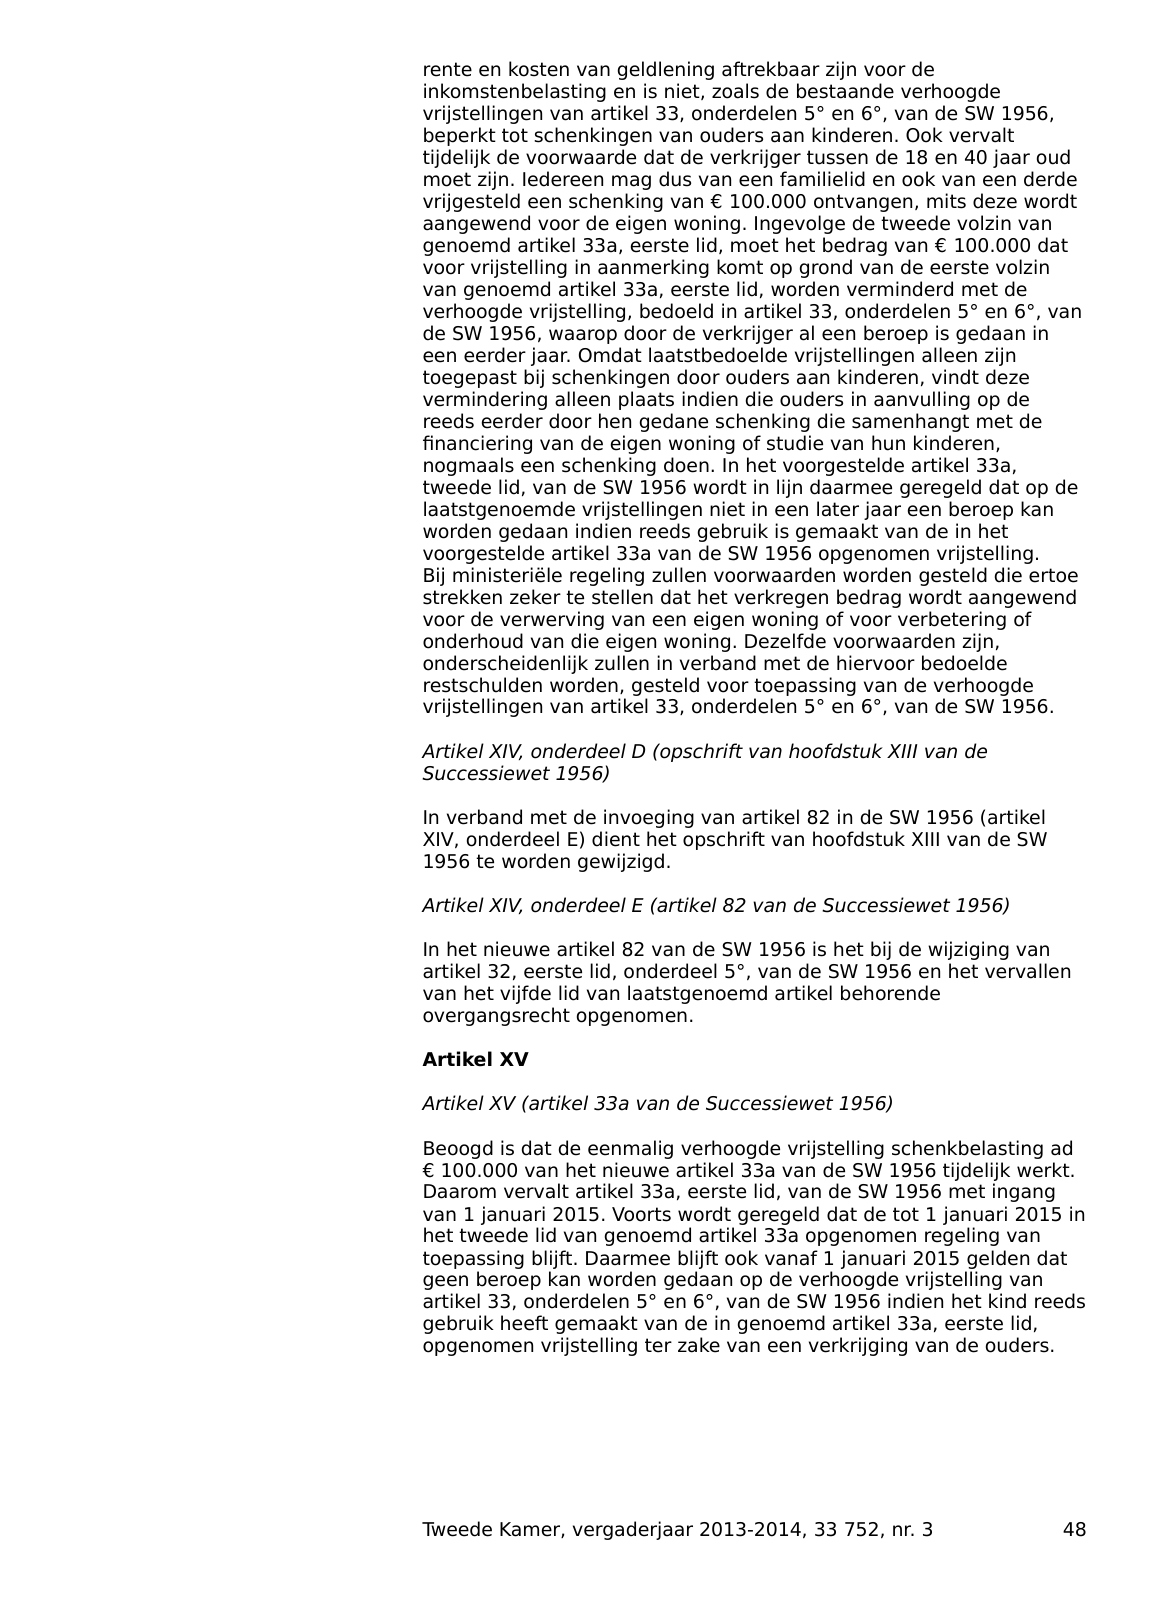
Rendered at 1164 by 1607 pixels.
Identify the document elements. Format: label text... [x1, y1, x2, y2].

text rente en kosten van geldlening aftrekbaar zijn voor de inkomstenbelasting en is niet, zoals de bestaande verhoogde vrijstellingen van artikel 33, onderdelen 5° en 6°, van de SW 1956, beperkt tot schenkingen van ouders aan kinderen. Ook vervalt tijdelijk de voorwaarde dat de verkrijger tussen de 18 en 40 jaar oud moet zijn. Iedereen mag dus van een familielid en ook van een derde vrijgesteld een schenking van € 100.000 ontvangen, mits deze wordt aangewend voor de eigen woning. Ingevolge de tweede volzin van genoemd artikel 33a, eerste lid, moet het bedrag van € 100.000 dat voor vrijstelling in aanmerking komt op grond van de eerste volzin van genoemd artikel 33a, eerste lid, worden verminderd met de verhoogde vrijstelling, bedoeld in artikel 33, onderdelen 5° en 6°, van de SW 1956, waarop door de verkrijger al een beroep is gedaan in een eerder jaar. Omdat laatstbedoelde vrijstellingen alleen zijn toegepast bij schenkingen door ouders aan kinderen, vindt deze vermindering alleen plaats indien die ouders in aanvulling op de reeds eerder door hen gedane schenking die samenhangt met de financiering van de eigen woning of studie van hun kinderen, nogmaals een schenking doen. In het voorgestelde artikel 33a, tweede lid, van de SW 1956 wordt in lijn daarmee geregeld dat op de laatstgenoemde vrijstellingen niet in een later jaar een beroep kan worden gedaan indien reeds gebruik is gemaakt van de in het voorgestelde artikel 33a van de SW 1956 opgenomen vrijstelling. [422, 59, 1087, 564]
subtitle Artikel XV [422, 1049, 1087, 1071]
text In het nieuwe artikel 82 van de SW 1956 is het bij de wijziging van artikel 32, eerste lid, onderdeel 5°, van de SW 1956 en het vervallen van het vijfde lid van laatstgenoemd artikel behorende overgangsrecht opgenomen. [422, 939, 1087, 1027]
text Bij ministeriële regeling zullen voorwaarden worden gesteld die ertoe strekken zeker te stellen dat het verkregen bedrag wordt aangewend voor de verwerving van een eigen woning of voor verbetering of onderhoud van die eigen woning. Dezelfde voorwaarden zijn, onderscheidenlijk zullen in verband met de hiervoor bedoelde restschulden worden, gesteld voor toepassing van de verhoogde vrijstellingen van artikel 33, onderdelen 5° en 6°, van de SW 1956. [422, 564, 1087, 718]
subtitle Artikel XIV, onderdeel D (opschrift van hoofdstuk XIII van de Successiewet 1956) [422, 741, 1087, 784]
subtitle Artikel XIV, onderdeel E (artikel 82 van de Successiewet 1956) [422, 895, 1087, 917]
subtitle Artikel XV (artikel 33a van de Successiewet 1956) [422, 1093, 1087, 1115]
text Beoogd is dat de eenmalig verhoogde vrijstelling schenkbelasting ad € 100.000 van het nieuwe artikel 33a van de SW 1956 tijdelijk werkt. Daarom vervalt artikel 33a, eerste lid, van de SW 1956 met ingang van 1 januari 2015. Voorts wordt geregeld dat de tot 1 januari 2015 in het tweede lid van genoemd artikel 33a opgenomen regeling van toepassing blijft. Daarmee blijft ook vanaf 1 januari 2015 gelden dat geen beroep kan worden gedaan op de verhoogde vrijstelling van artikel 33, onderdelen 5° en 6°, van de SW 1956 indien het kind reeds gebruik heeft gemaakt van de in genoemd artikel 33a, eerste lid, opgenomen vrijstelling ter zake van een verkrijging van de ouders. [422, 1137, 1087, 1357]
text In verband met de invoeging van artikel 82 in de SW 1956 (artikel XIV, onderdeel E) dient het opschrift van hoofdstuk XIII van de SW 1956 te worden gewijzigd. [422, 807, 1087, 873]
